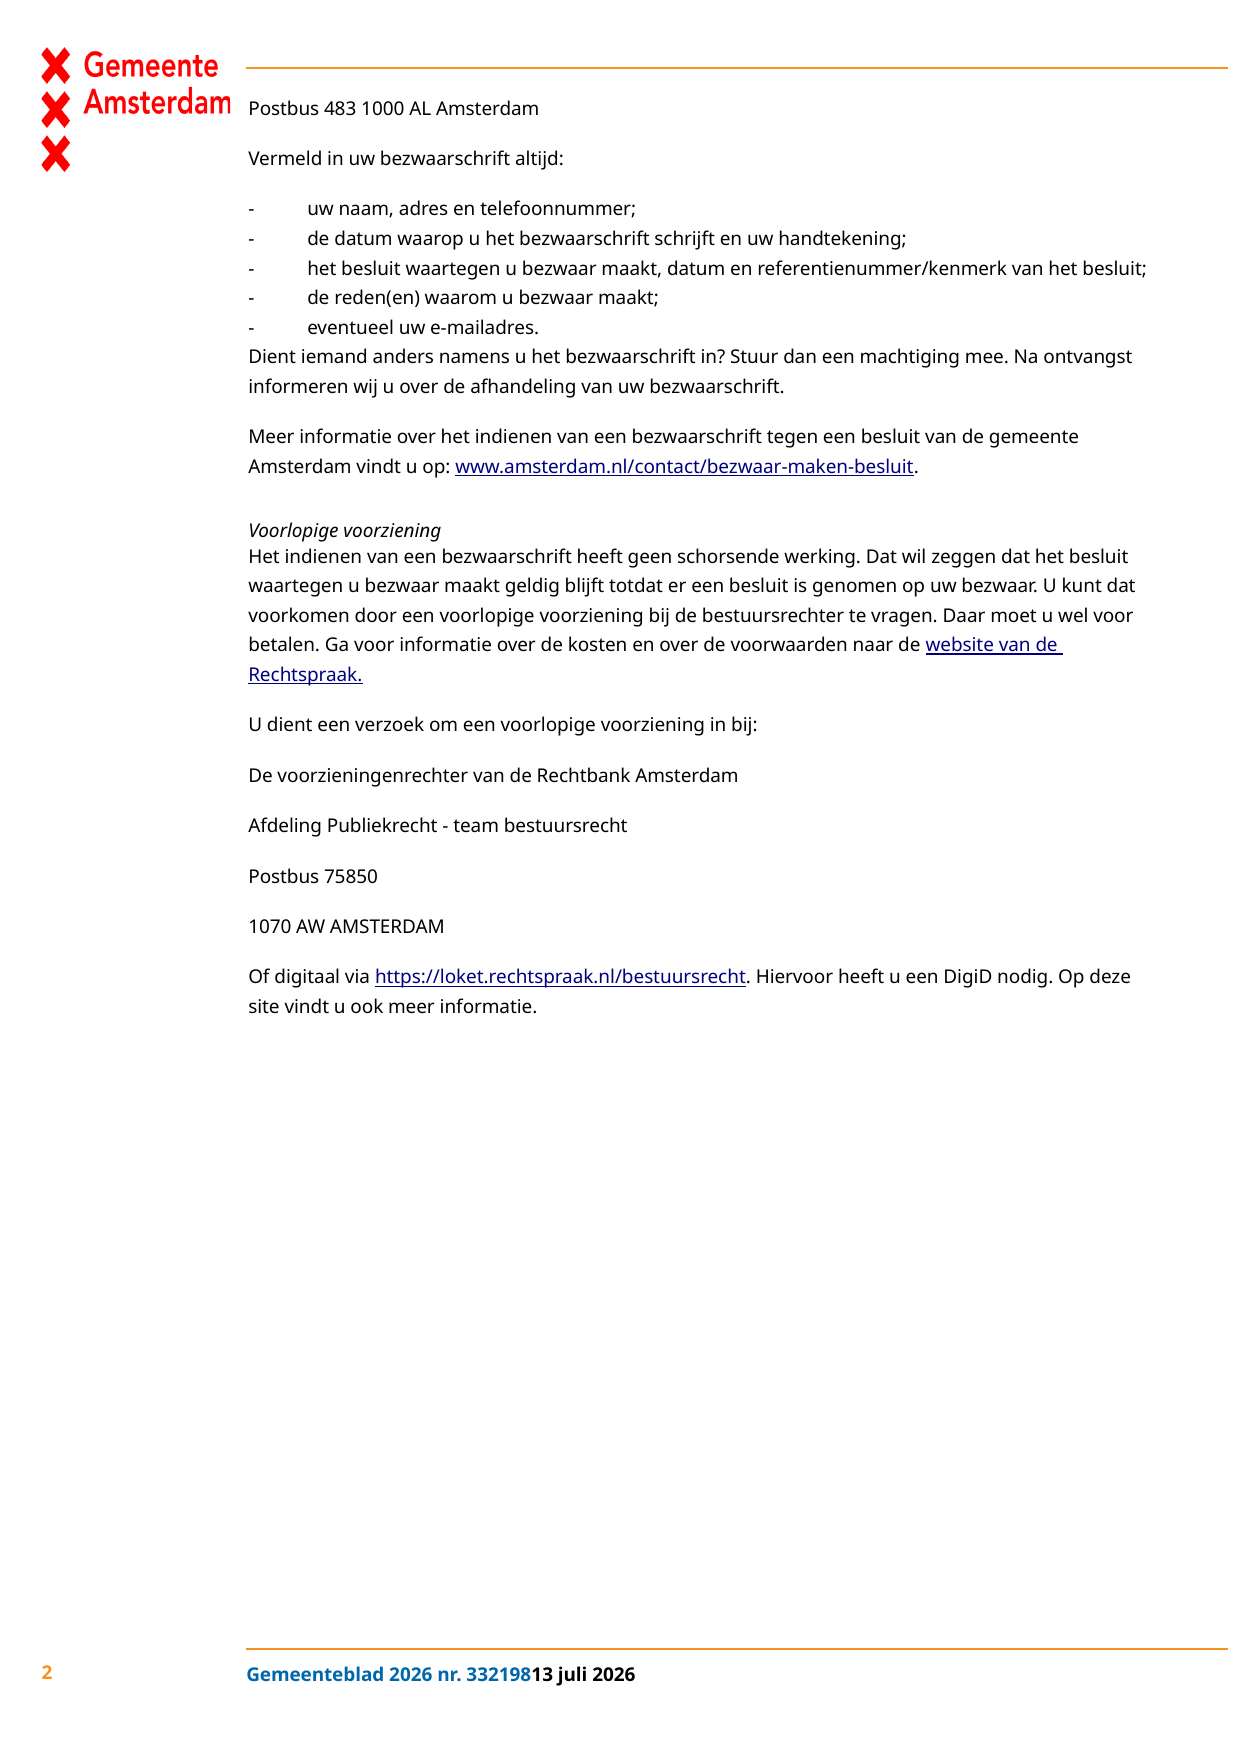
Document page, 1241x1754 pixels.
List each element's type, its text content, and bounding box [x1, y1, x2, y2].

text U dient een verzoek om een voorlopige voorziening in bij: [248, 712, 1152, 737]
list de reden(en) waarom u bezwaar maakt; [248, 284, 1152, 310]
text Postbus 483 1000 AL Amsterdam [248, 95, 1152, 121]
text 1070 AW AMSTERDAM [248, 913, 1152, 939]
text Voorlopige voorziening [248, 517, 1152, 543]
text Vermeld in uw bezwaarschrift altijd: [248, 145, 1152, 171]
text Afdeling Publiekrecht - team bestuursrecht [248, 812, 1152, 838]
text Dient iemand anders namens u het bezwaarschrift in? Stuur dan een machtiging mee. Na ontvangst informeren wij u over de afhandeling van uw bezwaarschrift. [248, 343, 1152, 399]
text De voorzieningenrechter van de Rechtbank Amsterdam [248, 762, 1152, 788]
text Meer informatie over het indienen van een bezwaarschrift tegen een besluit van de gemeente Amsterdam vindt u op: www.amsterdam.nl/contact/bezwaar-maken-besluit. [248, 423, 1152, 479]
text Het indienen van een bezwaarschrift heeft geen schorsende werking. Dat wil zeggen dat het besluit waartegen u bezwaar maakt geldig blijft totdat er een besluit is genomen op uw bezwaar. U kunt dat voorkomen door een voorlopige voorziening bij de bestuursrechter te vragen. Daar moet u wel voor betalen. Ga voor informatie over de kosten en over de voorwaarden naar de website van de Rechtspraak. [248, 543, 1152, 687]
list uw naam, adres en telefoonnummer; [248, 196, 1152, 221]
text Postbus 75850 [248, 863, 1152, 888]
list het besluit waartegen u bezwaar maakt, datum en referentienummer/kenmerk van het besluit; [248, 255, 1152, 281]
list eventueel uw e-mailadres. [248, 314, 1152, 340]
list de datum waarop u het bezwaarschrift schrijft en uw handtekening; [248, 225, 1152, 251]
text Of digitaal via https://loket.rechtspraak.nl/bestuursrecht. Hiervoor heeft u een DigiD nodig. Op deze site vindt u ook meer informatie. [248, 964, 1152, 1019]
picture [41, 47, 231, 172]
